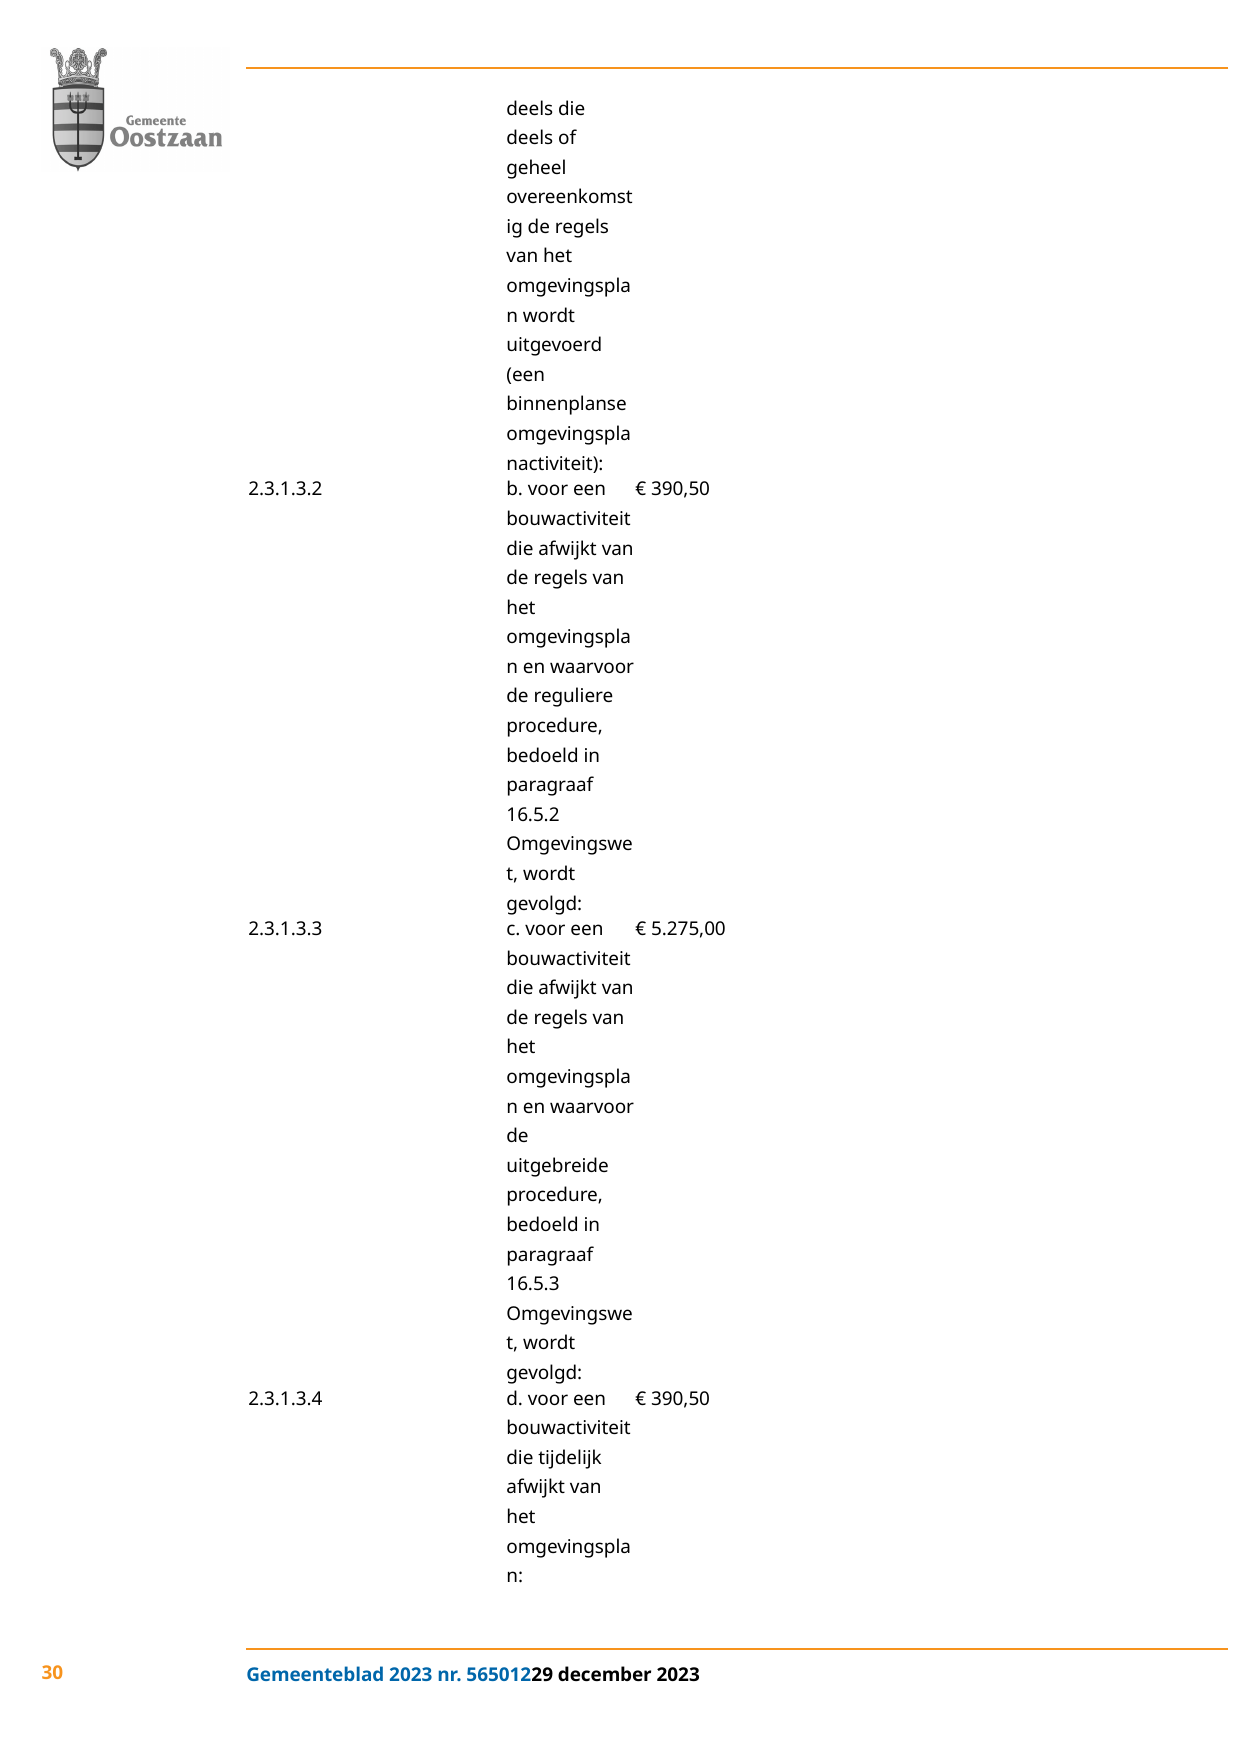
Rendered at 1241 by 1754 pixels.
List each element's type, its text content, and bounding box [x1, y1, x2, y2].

table_cell 2.3.1.3.4 [248, 1385, 506, 1588]
table_cell [894, 915, 1152, 1385]
table_cell € 390,50 [635, 476, 893, 915]
table_cell b. voor een bouwactiviteit die afwijkt van de regels van het omgevingsplan en waarvoor de reguliere procedure, bedoeld in paragraaf 16.5.2 Omgevingswet, wordt gevolgd: [506, 476, 635, 915]
table_cell [894, 1385, 1152, 1588]
picture [41, 47, 231, 172]
table_cell € 390,50 [635, 1385, 893, 1588]
table_cell d. voor een bouwactiviteit die tijdelijk afwijkt van het omgevingsplan: [506, 1385, 635, 1588]
table_cell [894, 476, 1152, 915]
table_cell [635, 95, 893, 476]
table_cell c. voor een bouwactiviteit die afwijkt van de regels van het omgevingsplan en waarvoor de uitgebreide procedure, bedoeld in paragraaf 16.5.3 Omgevingswet, wordt gevolgd: [506, 915, 635, 1385]
table_cell 2.3.1.3.2 [248, 476, 506, 915]
table_cell 2.3.1.3.3 [248, 915, 506, 1385]
table_cell [248, 95, 506, 476]
table_cell € 5.275,00 [635, 915, 893, 1385]
table_cell deels die deels of geheel overeenkomstig de regels van het omgevingsplan wordt uitgevoerd (een binnenplanse omgevingsplanactiviteit): [506, 95, 635, 476]
table_cell [894, 95, 1152, 476]
